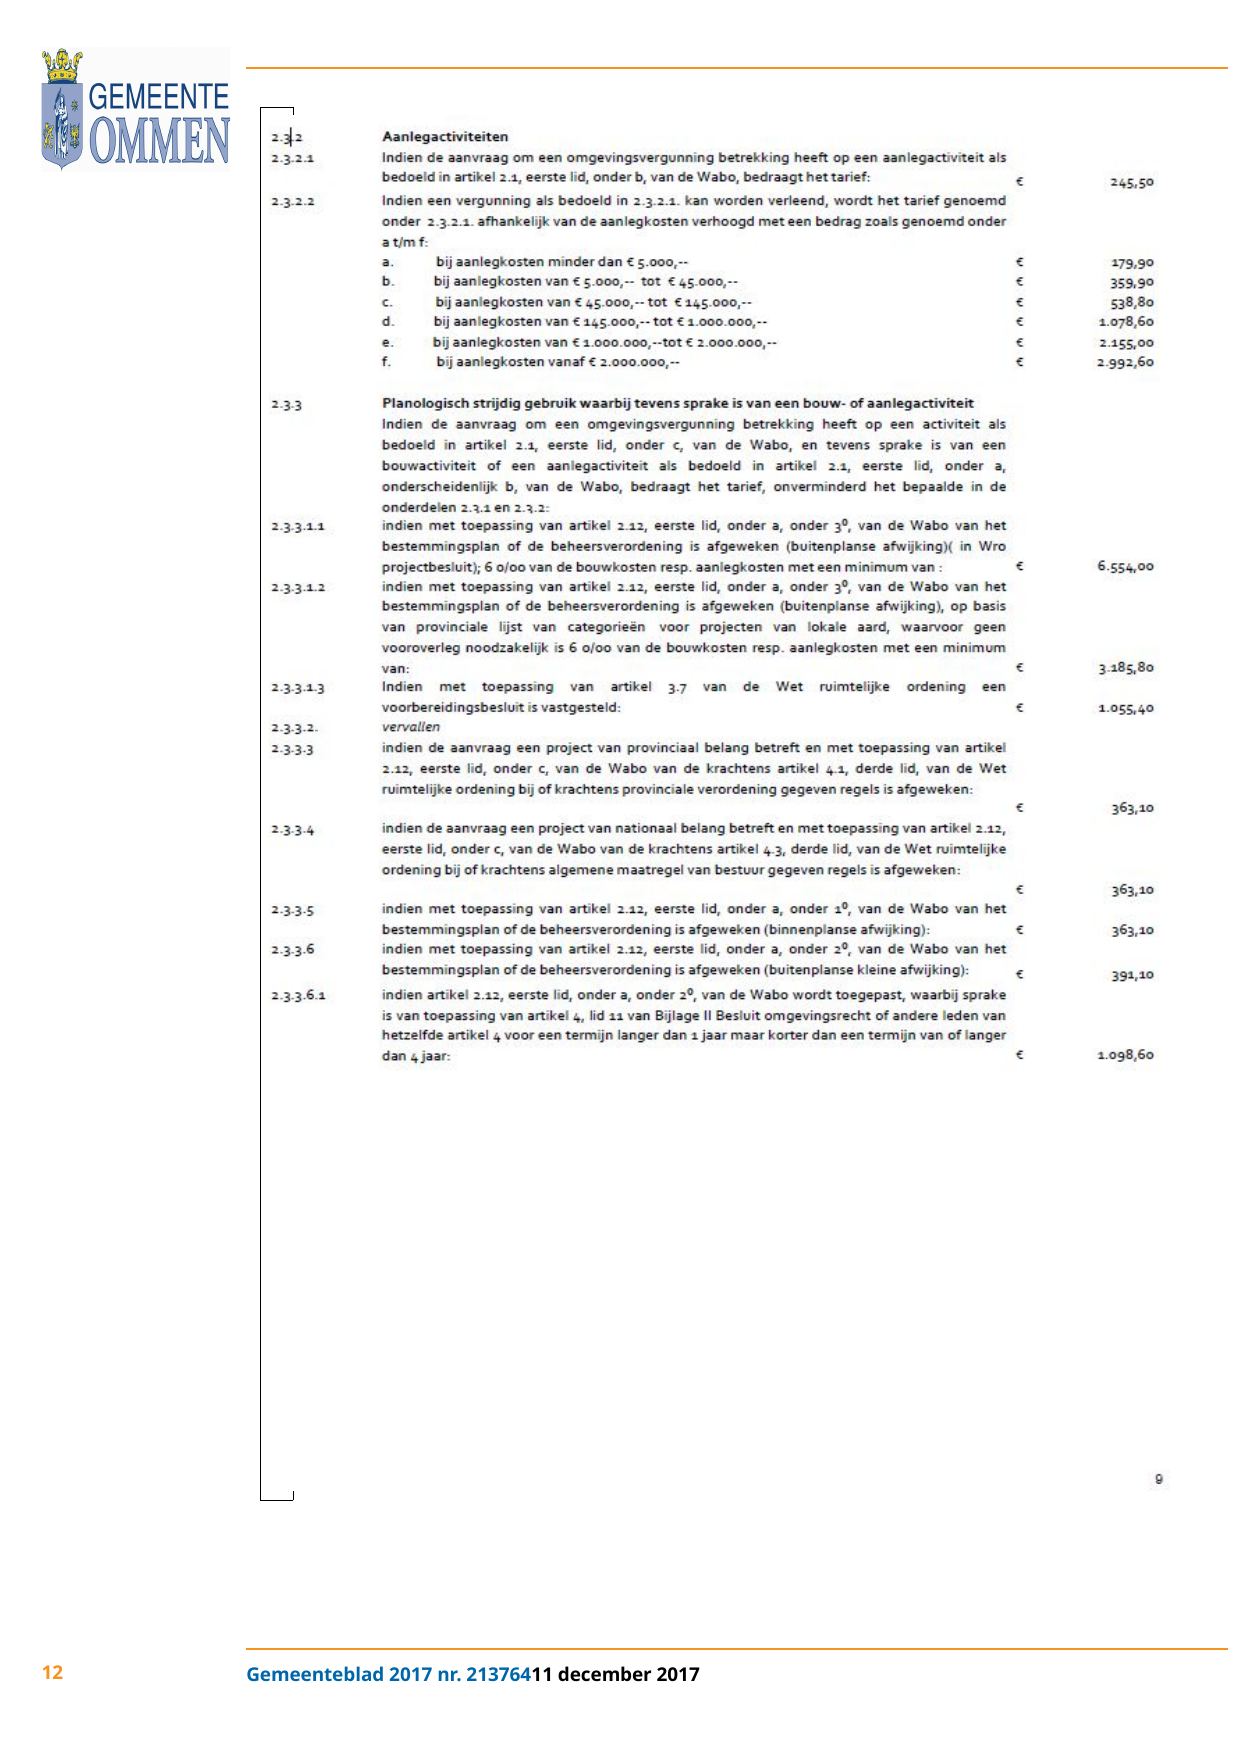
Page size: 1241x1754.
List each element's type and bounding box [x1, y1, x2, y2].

picture [268, 115, 1173, 1491]
picture [41, 47, 231, 172]
